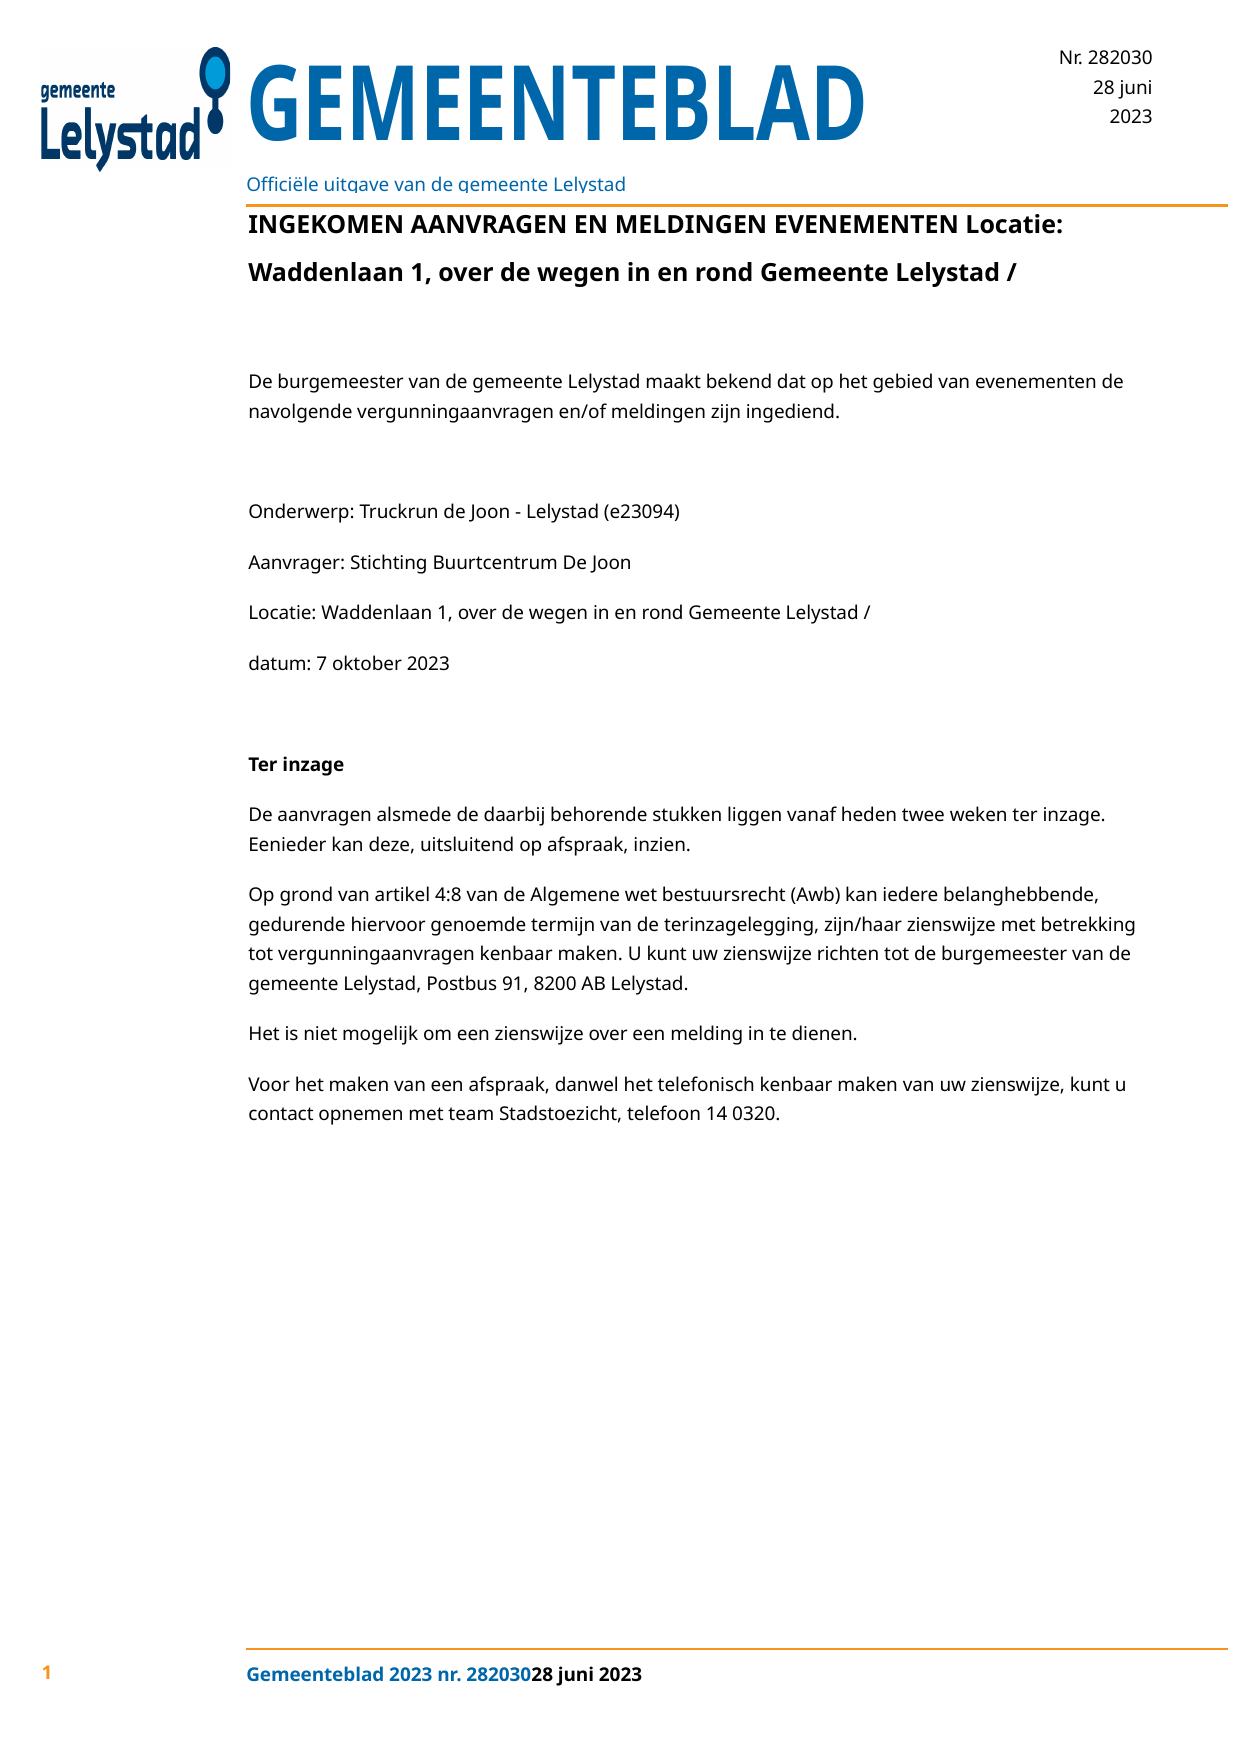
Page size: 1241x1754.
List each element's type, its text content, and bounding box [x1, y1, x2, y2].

text Op grond van artikel 4:8 van de Algemene wet bestuursrecht (Awb) kan iedere belanghebbende, gedurende hiervoor genoemde termijn van de terinzagelegging, zijn/haar zienswijze met betrekking tot vergunningaanvragen kenbaar maken. U kunt uw zienswijze richten tot de burgemeester van de gemeente Lelystad, Postbus 91, 8200 AB Lelystad. [248, 881, 1152, 996]
text Het is niet mogelijk om een zienswijze over een melding in te dienen. [248, 1020, 1152, 1046]
text De aanvragen alsmede de daarbij behorende stukken liggen vanaf heden twee weken ter inzage. Eenieder kan deze, uitsluitend op afspraak, inzien. [248, 801, 1152, 857]
text Locatie: Waddenlaan 1, over de wegen in en rond Gemeente Lelystad / [248, 599, 1152, 625]
text Onderwerp: Truckrun de Joon - Lelystad (e23094) [248, 499, 1152, 524]
text INGEKOMEN AANVRAGEN EN MELDINGEN EVENEMENTEN Locatie: Waddenlaan 1, over de wegen in en rond Gemeente Lelystad / [248, 207, 1152, 288]
text datum: 7 oktober 2023 [248, 650, 1152, 676]
text Aanvrager: Stichting Buurtcentrum De Joon [248, 549, 1152, 575]
text De burgemeester van de gemeente Lelystad maakt bekend dat op het gebied van evenementen de navolgende vergunningaanvragen en/of meldingen zijn ingediend. [248, 368, 1152, 424]
picture [41, 47, 231, 172]
text Voor het maken van een afspraak, danwel het telefonisch kenbaar maken van uw zienswijze, kunt u contact opnemen met team Stadstoezicht, telefoon 14 0320. [248, 1071, 1152, 1126]
text Ter inzage [248, 751, 1152, 777]
